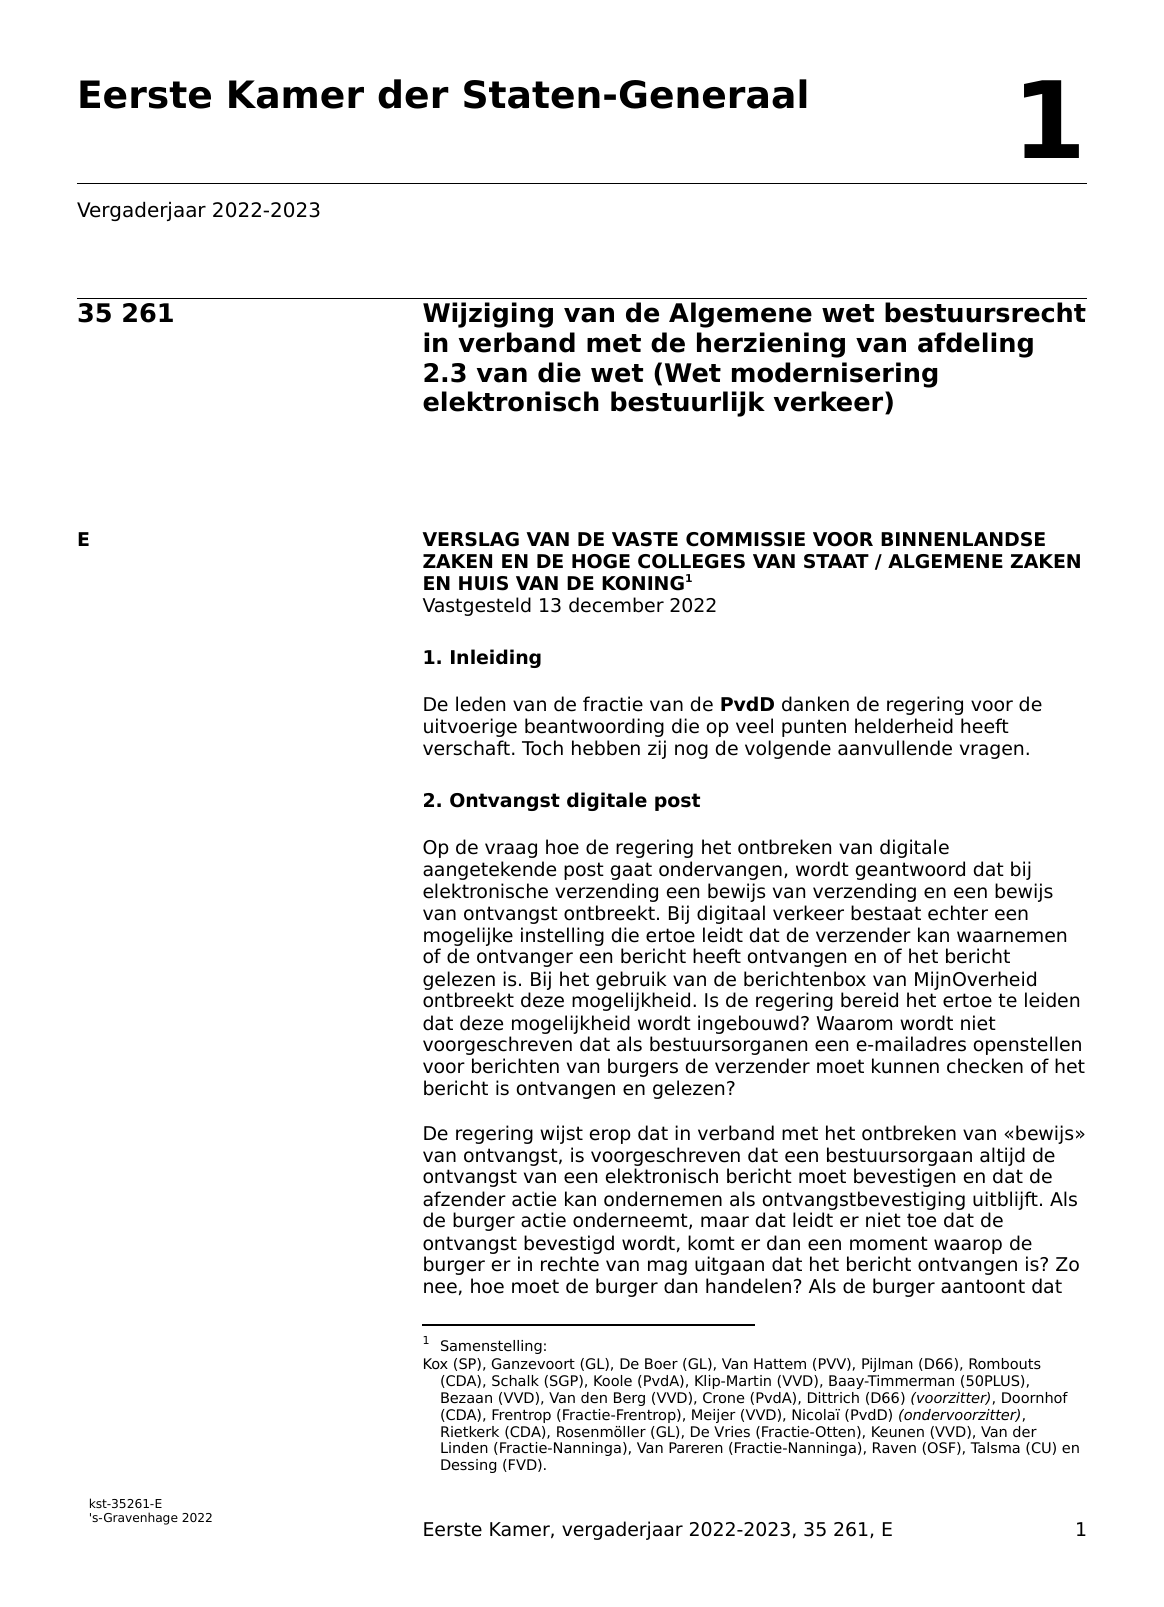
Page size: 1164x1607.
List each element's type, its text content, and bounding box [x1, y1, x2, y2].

table_cell Vergaderjaar 2022-2023 [77, 184, 1087, 298]
text Kox (SP), Ganzevoort (GL), De Boer (GL), Van Hattem (PVV), Pijlman (D66), Rombouts (CDA), Schalk (SGP), Koole (PvdA), Klip-Martin (VVD), Baay-Timmerman (50PLUS), Bezaan (VVD), Van den Berg (VVD), Crone (PvdA), Dittrich (D66) (voorzitter), Doornhof (CDA), Frentrop (Fractie-Frentrop), Meijer (VVD), Nicolaï (PvdD) (ondervoorzitter), Rietkerk (CDA), Rosenmöller (GL), De Vries (Fractie-Otten), Keunen (VVD), Van der Linden (Fractie-Nanninga), Van Pareren (Fractie-Nanninga), Raven (OSF), Talsma (CU) en Dessing (FVD). [422, 1356, 1087, 1474]
table_header 1 [886, 59, 1087, 183]
text kst-35261-E [88, 1497, 323, 1511]
text De leden van de fractie van de PvdD danken de regering voor de uitvoerige beantwoording die op veel punten helderheid heeft verschaft. Toch hebben zij nog de volgende aanvullende vragen. [422, 694, 1087, 759]
subtitle E VERSLAG VAN DE VASTE COMMISSIE VOOR BINNENLANDSE ZAKEN EN DE HOGE COLLEGES VAN STAAT / ALGEMENE ZAKEN EN HUIS VAN DE KONING [77, 529, 1087, 595]
subtitle 35 261 Wijziging van de Algemene wet bestuursrecht in verband met de herziening van afdeling 2.3 van die wet (Wet modernisering elektronisch bestuurlijk verkeer) [77, 299, 1087, 418]
text Samenstelling: [422, 1334, 1087, 1356]
text Op de vraag hoe de regering het ontbreken van digitale aangetekende post gaat ondervangen, wordt geantwoord dat bij elektronische verzending een bewijs van verzending en een bewijs van ontvangst ontbreekt. Bij digitaal verkeer bestaat echter een mogelijke instelling die ertoe leidt dat de verzender kan waarnemen of de ontvanger een bericht heeft ontvangen en of het bericht gelezen is. Bij het gebruik van de berichtenbox van MijnOverheid ontbreekt deze mogelijkheid. Is de regering bereid het ertoe te leiden dat deze mogelijkheid wordt ingebouwd? Waarom wordt niet voorgeschreven dat als bestuursorganen een e-mailadres openstellen voor berichten van burgers de verzender moet kunnen checken of het bericht is ontvangen en gelezen? [422, 837, 1087, 1100]
text 's-Gravenhage 2022 [88, 1511, 323, 1525]
text Vastgesteld 13 december 2022 [422, 595, 1087, 617]
subtitle 1. Inleiding [422, 647, 1087, 669]
table_header Eerste Kamer der Staten-Generaal [77, 59, 886, 183]
text De regering wijst erop dat in verband met het ontbreken van «bewijs» van ontvangst, is voorgeschreven dat een bestuursorgaan altijd de ontvangst van een elektronisch bericht moet bevestigen en dat de afzender actie kan ondernemen als ontvangstbevestiging uitblijft. Als de burger actie onderneemt, maar dat leidt er niet toe dat de ontvangst bevestigd wordt, komt er dan een moment waarop de burger er in rechte van mag uitgaan dat het bericht ontvangen is? Zo nee, hoe moet de burger dan handelen? Als de burger aantoont dat [422, 1122, 1087, 1298]
subtitle 2. Ontvangst digitale post [422, 789, 1087, 812]
